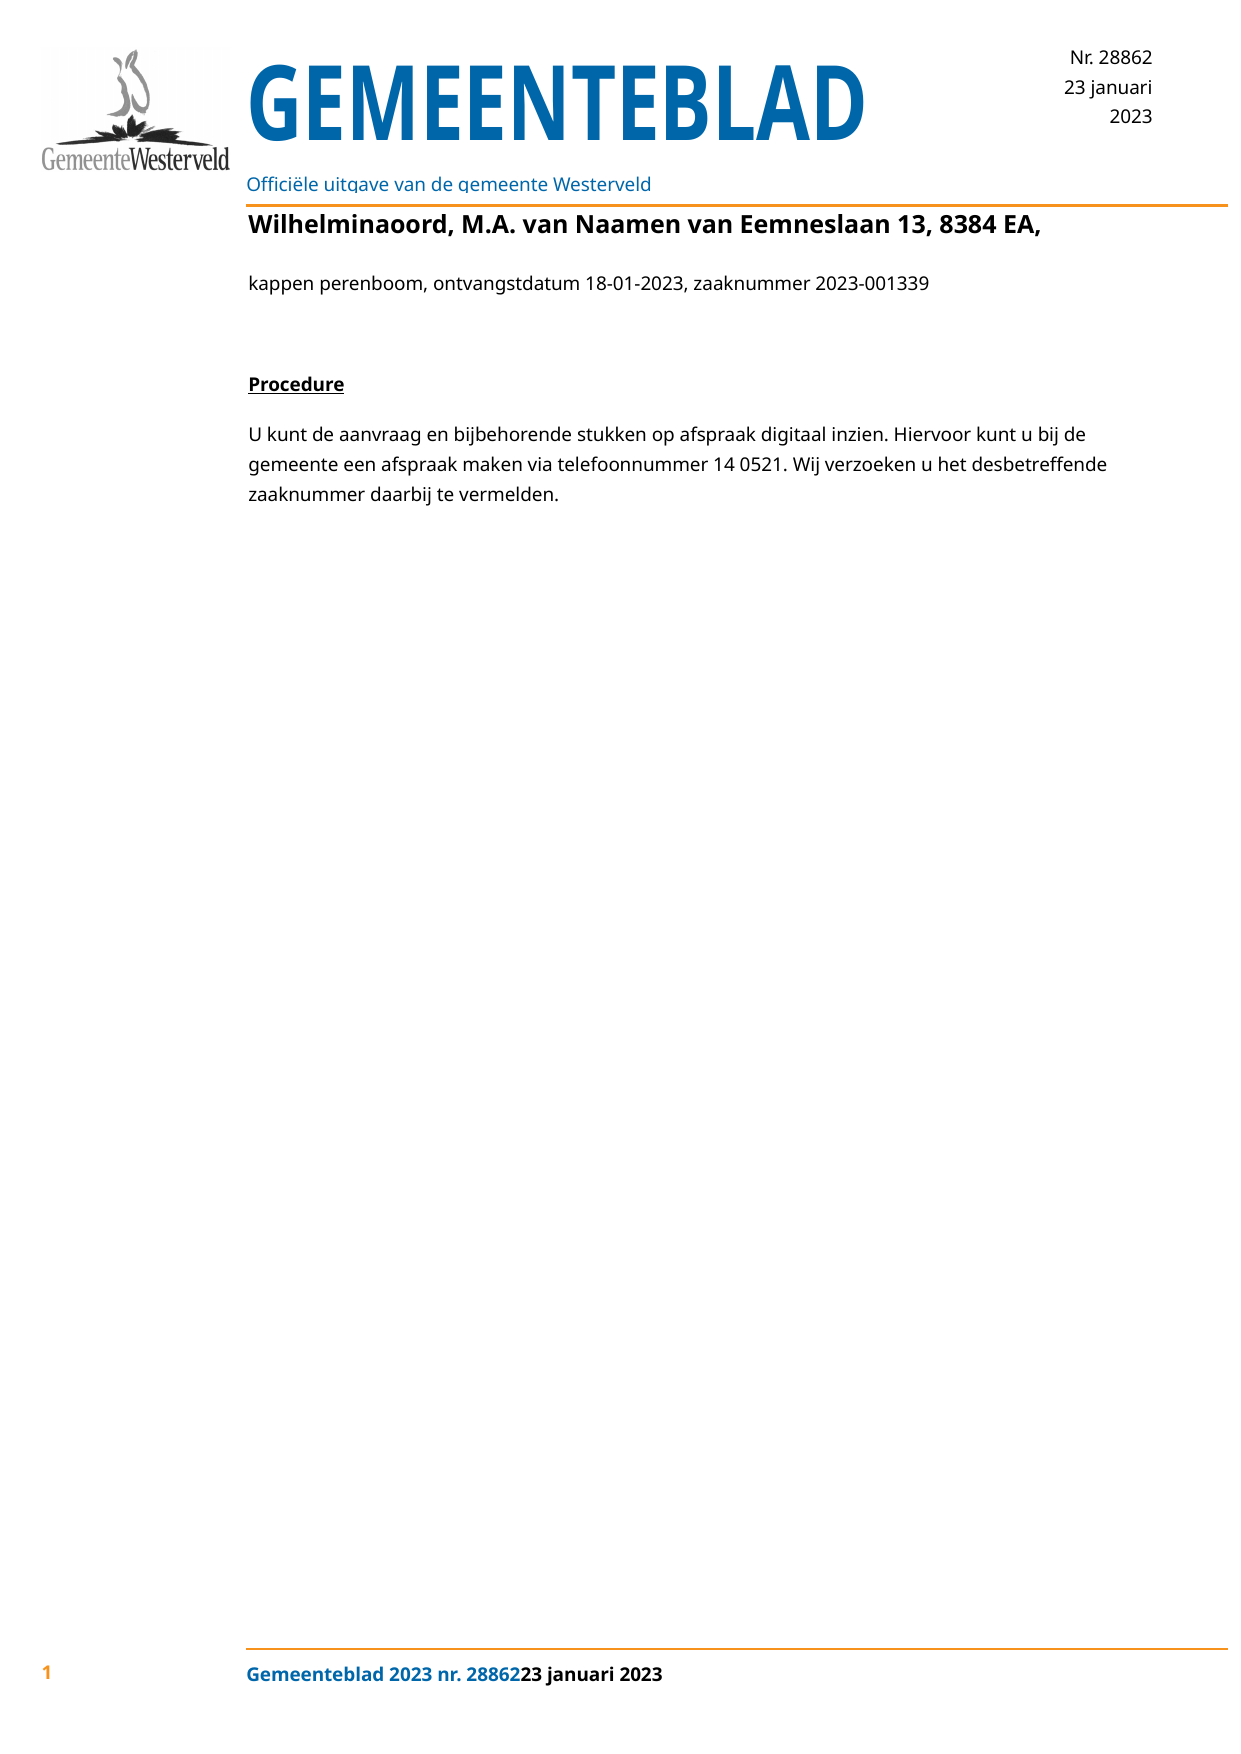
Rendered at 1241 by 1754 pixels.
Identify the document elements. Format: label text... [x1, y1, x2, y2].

text kappen perenboom, ontvangstdatum 18-01-2023, zaaknummer 2023-001339 [248, 270, 1152, 296]
text Procedure [248, 371, 1152, 397]
picture [41, 47, 231, 172]
text Wilhelminaoord, M.A. van Naamen van Eemneslaan 13, 8384 EA, [248, 207, 1152, 241]
text U kunt de aanvraag en bijbehorende stukken op afspraak digitaal inzien. Hiervoor kunt u bij de gemeente een afspraak maken via telefoonnummer 14 0521. Wij verzoeken u het desbetreffende zaaknummer daarbij te vermelden. [248, 422, 1152, 506]
